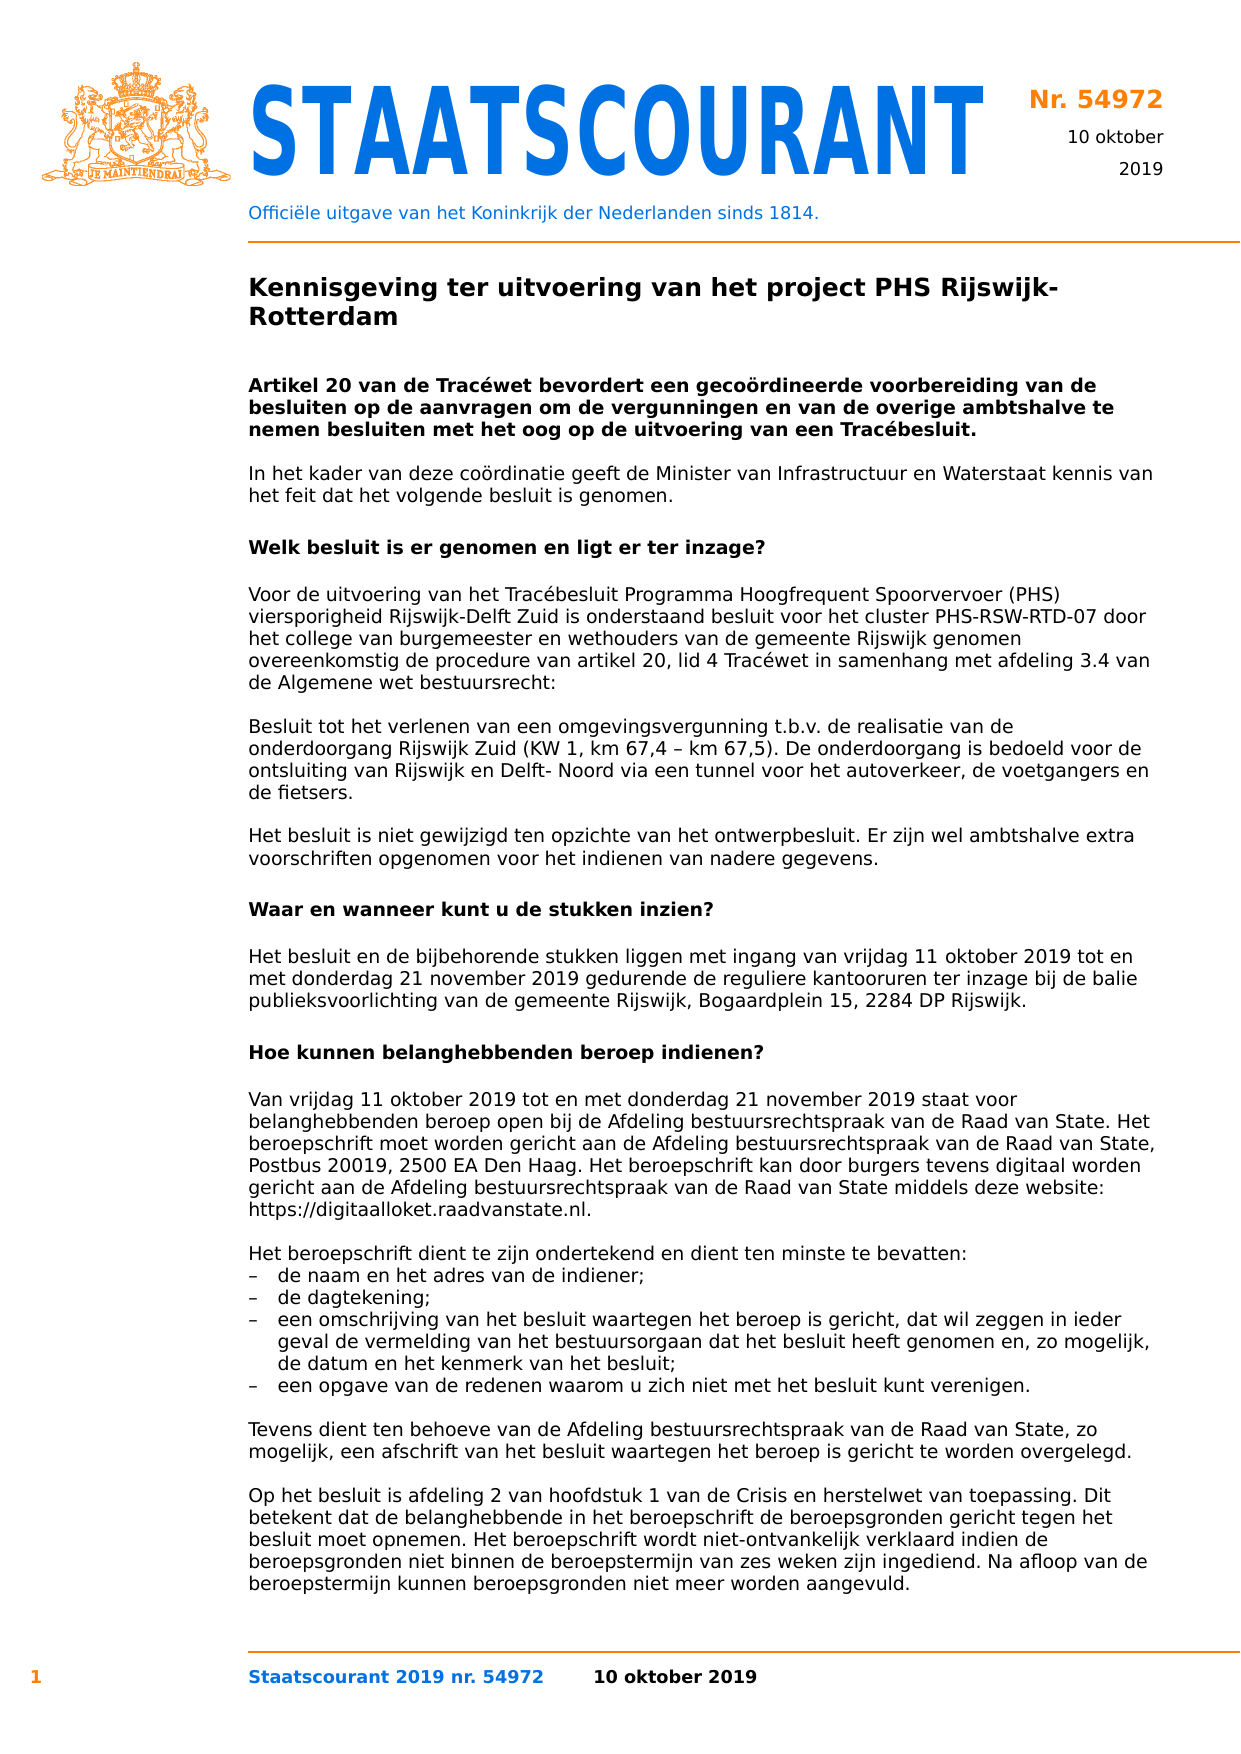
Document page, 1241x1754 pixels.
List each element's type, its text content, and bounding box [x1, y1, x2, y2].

text Het besluit is niet gewijzigd ten opzichte van het ontwerpbesluit. Er zijn wel ambtshalve extra voorschriften opgenomen voor het indienen van nadere gegevens. [248, 825, 1163, 869]
picture [41, 62, 231, 186]
text Van vrijdag 11 oktober 2019 tot en met donderdag 21 november 2019 staat voor belanghebbenden beroep open bij de Afdeling bestuursrechtspraak van de Raad van State. Het beroepschrift moet worden gericht aan de Afdeling bestuursrechtspraak van de Raad van State, Postbus 20019, 2500 EA Den Haag. Het beroepschrift kan door burgers tevens digitaal worden gericht aan de Afdeling bestuursrechtspraak van de Raad van State middels deze website: https://digitaalloket.raadvanstate.nl. [248, 1089, 1163, 1221]
text – de naam en het adres van de indiener; [248, 1265, 1163, 1287]
table_header STAATSCOURANT [248, 62, 998, 203]
text Tevens dient ten behoeve van de Afdeling bestuursrechtspraak van de Raad van State, zo mogelijk, een afschrift van het besluit waartegen het beroep is gericht te worden overgelegd. [248, 1419, 1163, 1463]
subtitle Waar en wanneer kunt u de stukken inzien? [248, 899, 1163, 921]
table_header [25, 62, 248, 241]
text Voor de uitvoering van het Tracébesluit Programma Hoogfrequent Spoorvervoer (PHS) viersporigheid Rijswijk-Delft Zuid is onderstaand besluit voor het cluster PHS-RSW-RTD-07 door het college van burgemeester en wethouders van de gemeente Rijswijk genomen overeenkomstig de procedure van artikel 20, lid 4 Tracéwet in samenhang met afdeling 3.4 van de Algemene wet bestuursrecht: [248, 584, 1163, 694]
table_cell 2019 [998, 153, 1240, 203]
text – een opgave van de redenen waarom u zich niet met het besluit kunt verenigen. [248, 1375, 1163, 1397]
text Artikel 20 van de Tracéwet bevordert een gecoördineerde voorbereiding van de besluiten op de aanvragen om de vergunningen en van de overige ambtshalve te nemen besluiten met het oog op de uitvoering van een Tracébesluit. [248, 375, 1163, 441]
text In het kader van deze coördinatie geeft de Minister van Infrastructuur en Waterstaat kennis van het feit dat het volgende besluit is genomen. [248, 463, 1163, 507]
subtitle Welk besluit is er genomen en ligt er ter inzage? [248, 537, 1163, 559]
text Op het besluit is afdeling 2 van hoofdstuk 1 van de Crisis en herstelwet van toepassing. Dit betekent dat de belanghebbende in het beroepschrift de beroepsgronden gericht tegen het besluit moet opnemen. Het beroepschrift wordt niet-ontvankelijk verklaard indien de beroepsgronden niet binnen de beroepstermijn van zes weken zijn ingediend. Na afloop van de beroepstermijn kunnen beroepsgronden niet meer worden aangevuld. [248, 1484, 1163, 1594]
table_cell 10 oktober [998, 121, 1240, 153]
text – de dagtekening; [248, 1287, 1163, 1309]
text Besluit tot het verlenen van een omgevingsvergunning t.b.v. de realisatie van de onderdoorgang Rijswijk Zuid (KW 1, km 67,4 – km 67,5). De onderdoorgang is bedoeld voor de ontsluiting van Rijswijk en Delft- Noord via een tunnel voor het autoverkeer, de voetgangers en de fietsers. [248, 716, 1163, 803]
subtitle Hoe kunnen belanghebbenden beroep indienen? [248, 1042, 1163, 1064]
text Het besluit en de bijbehorende stukken liggen met ingang van vrijdag 11 oktober 2019 tot en met donderdag 21 november 2019 gedurende de reguliere kantooruren ter inzage bij de balie publieksvoorlichting van de gemeente Rijswijk, Bogaardplein 15, 2284 DP Rijswijk. [248, 946, 1163, 1012]
table_cell Officiële uitgave van het Koninkrijk der Nederlanden sinds 1814. [248, 203, 1240, 241]
table_header Nr. 54972 [998, 62, 1240, 121]
text Het beroepschrift dient te zijn ondertekend en dient ten minste te bevatten: [248, 1243, 1163, 1265]
subtitle Kennisgeving ter uitvoering van het project PHS Rijswijk-Rotterdam [248, 273, 1163, 331]
text – een omschrijving van het besluit waartegen het beroep is gericht, dat wil zeggen in ieder geval de vermelding van het bestuursorgaan dat het besluit heeft genomen en, zo mogelijk, de datum en het kenmerk van het besluit; [248, 1309, 1163, 1375]
